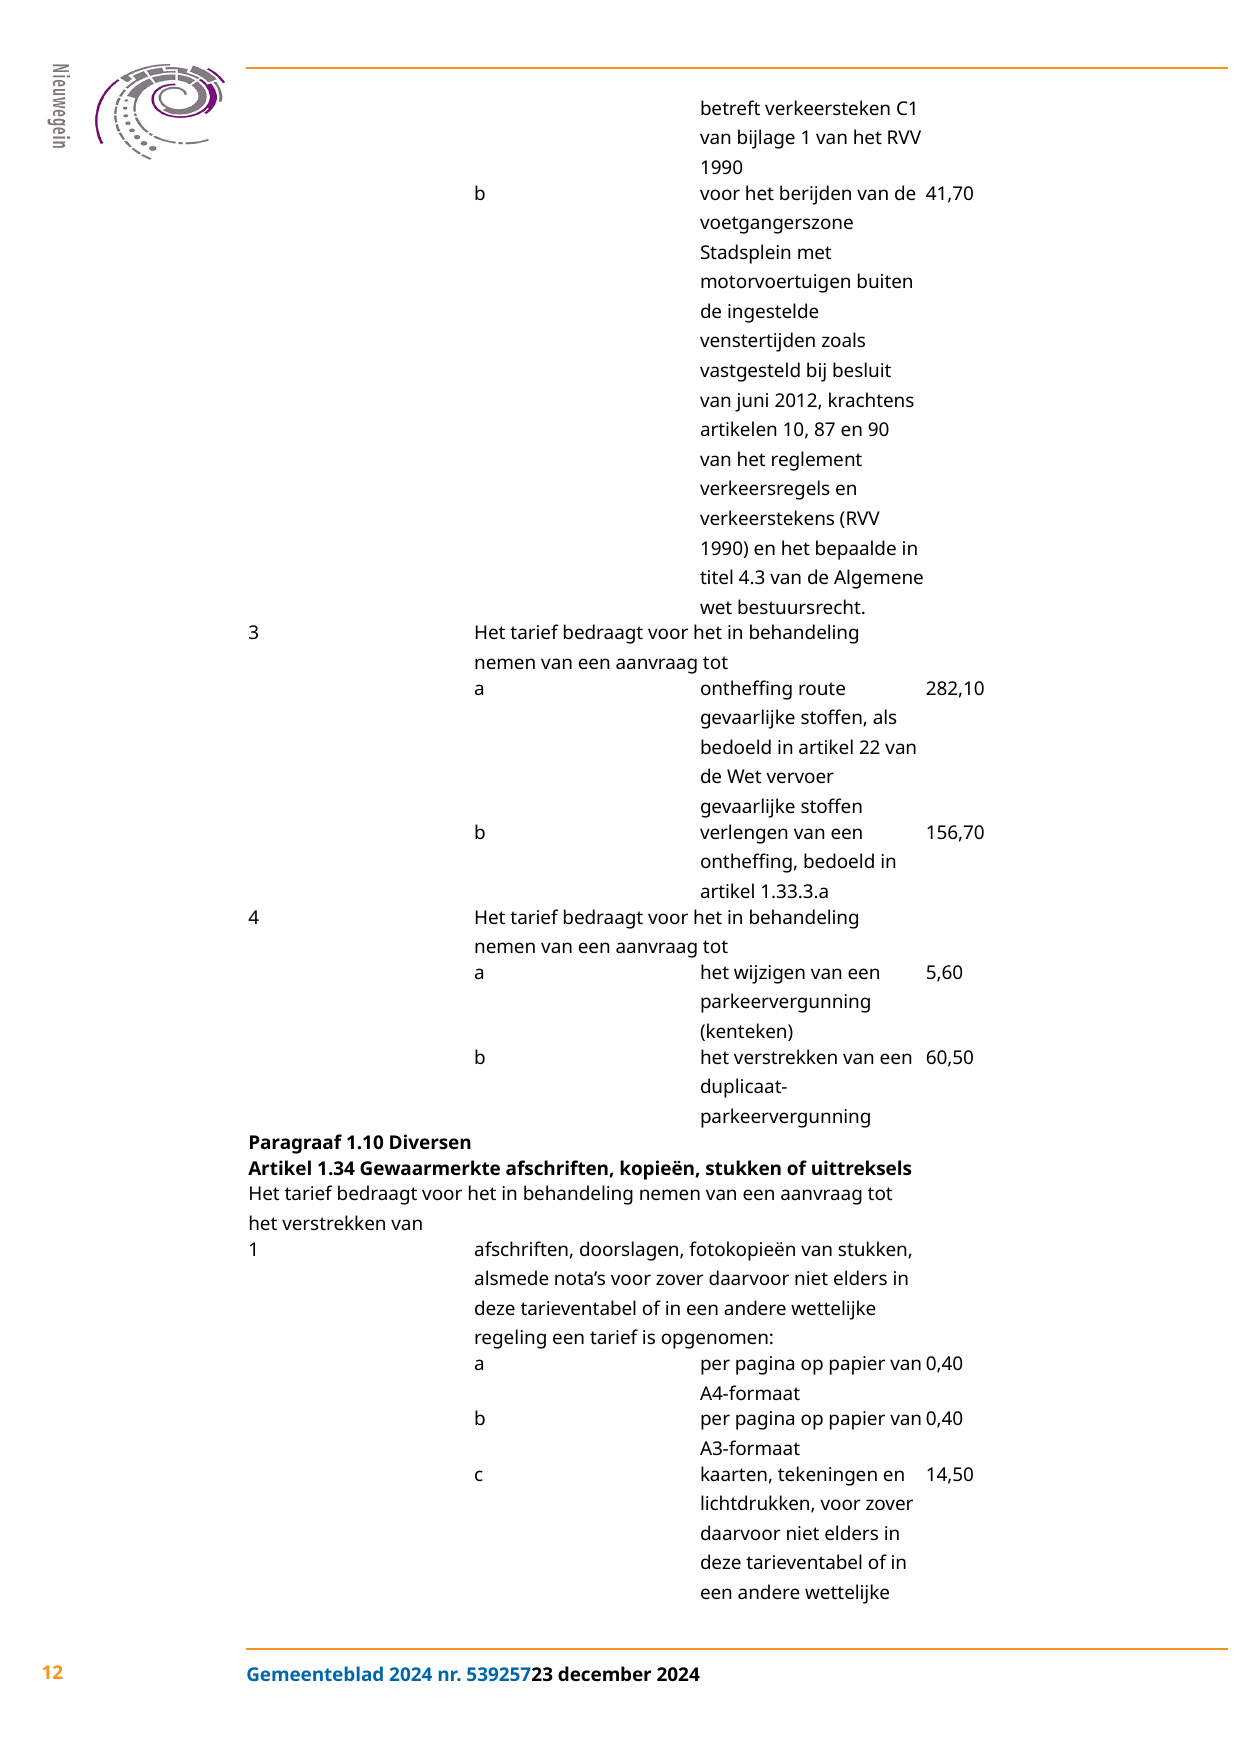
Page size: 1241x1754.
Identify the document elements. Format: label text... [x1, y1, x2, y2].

table_cell voor het berijden van de voetgangerszone Stadsplein met motorvoertuigen buiten de ingestelde venstertijden zoals vastgesteld bij besluit van juni 2012, krachtens artikelen 10, 87 en 90 van het reglement verkeersregels en verkeerstekens (RVV 1990) en het bepaalde in titel 4.3 van de Algemene wet bestuursrecht. [700, 180, 926, 619]
table_cell het verstrekken van een duplicaat-parkeervergunning [700, 1044, 926, 1129]
table_cell 60,50 [926, 1044, 1152, 1129]
table_cell b [474, 180, 700, 619]
table_cell b [474, 819, 700, 904]
table_cell 1 [248, 1236, 474, 1350]
table_cell 0,40 [926, 1406, 1152, 1461]
table_cell 282,10 [926, 675, 1152, 819]
table_cell Paragraaf 1.10 Diversen [248, 1129, 1152, 1155]
table_cell [248, 819, 474, 904]
table_cell a [474, 675, 700, 819]
table_cell [248, 1044, 474, 1129]
table_cell 4 [248, 904, 474, 959]
table_cell per pagina op papier van A4-formaat [700, 1350, 926, 1406]
table_cell c [474, 1461, 700, 1605]
table_cell b [474, 1406, 700, 1461]
table_cell [248, 1406, 474, 1461]
table_cell Artikel 1.34 Gewaarmerkte afschriften, kopieën, stukken of uittreksels [248, 1155, 926, 1180]
table_cell 14,50 [926, 1461, 1152, 1605]
table_cell [926, 95, 1152, 180]
table_cell [926, 1236, 1152, 1350]
table_cell 3 [248, 620, 474, 675]
table_cell [926, 904, 1152, 959]
table_cell 0,40 [926, 1350, 1152, 1406]
table_cell [926, 1180, 1152, 1236]
table_cell afschriften, doorslagen, fotokopieën van stukken, alsmede nota’s voor zover daarvoor niet elders in deze tarieventabel of in een andere wettelijke regeling een tarief is opgenomen: [474, 1236, 926, 1350]
table_cell [248, 180, 474, 619]
table_cell [248, 959, 474, 1044]
table_cell [248, 95, 474, 180]
table_cell 41,70 [926, 180, 1152, 619]
table_cell per pagina op papier van A3-formaat [700, 1406, 926, 1461]
table_cell Het tarief bedraagt voor het in behandeling nemen van een aanvraag tot [474, 620, 926, 675]
table_cell [926, 1155, 1152, 1180]
table_cell a [474, 959, 700, 1044]
table_cell a [474, 1350, 700, 1406]
table_cell [248, 1461, 474, 1605]
table_cell Het tarief bedraagt voor het in behandeling nemen van een aanvraag tot [474, 904, 926, 959]
table_cell b [474, 1044, 700, 1129]
table_cell ontheffing route gevaarlijke stoffen, als bedoeld in artikel 22 van de Wet vervoer gevaarlijke stoffen [700, 675, 926, 819]
table_cell het wijzigen van een parkeervergunning (kenteken) [700, 959, 926, 1044]
table_cell [474, 95, 700, 180]
table_cell [248, 1350, 474, 1406]
table_cell betreft verkeersteken C1 van bijlage 1 van het RVV 1990 [700, 95, 926, 180]
table_cell 5,60 [926, 959, 1152, 1044]
table_cell Het tarief bedraagt voor het in behandeling nemen van een aanvraag tot het verstrekken van [248, 1180, 926, 1236]
table_cell [926, 620, 1152, 675]
picture [41, 47, 231, 172]
table_cell kaarten, tekeningen en lichtdrukken, voor zover daarvoor niet elders in deze tarieventabel of in een andere wettelijke [700, 1461, 926, 1605]
table_cell 156,70 [926, 819, 1152, 904]
table_cell [248, 675, 474, 819]
table_cell verlengen van een ontheffing, bedoeld in artikel 1.33.3.a [700, 819, 926, 904]
